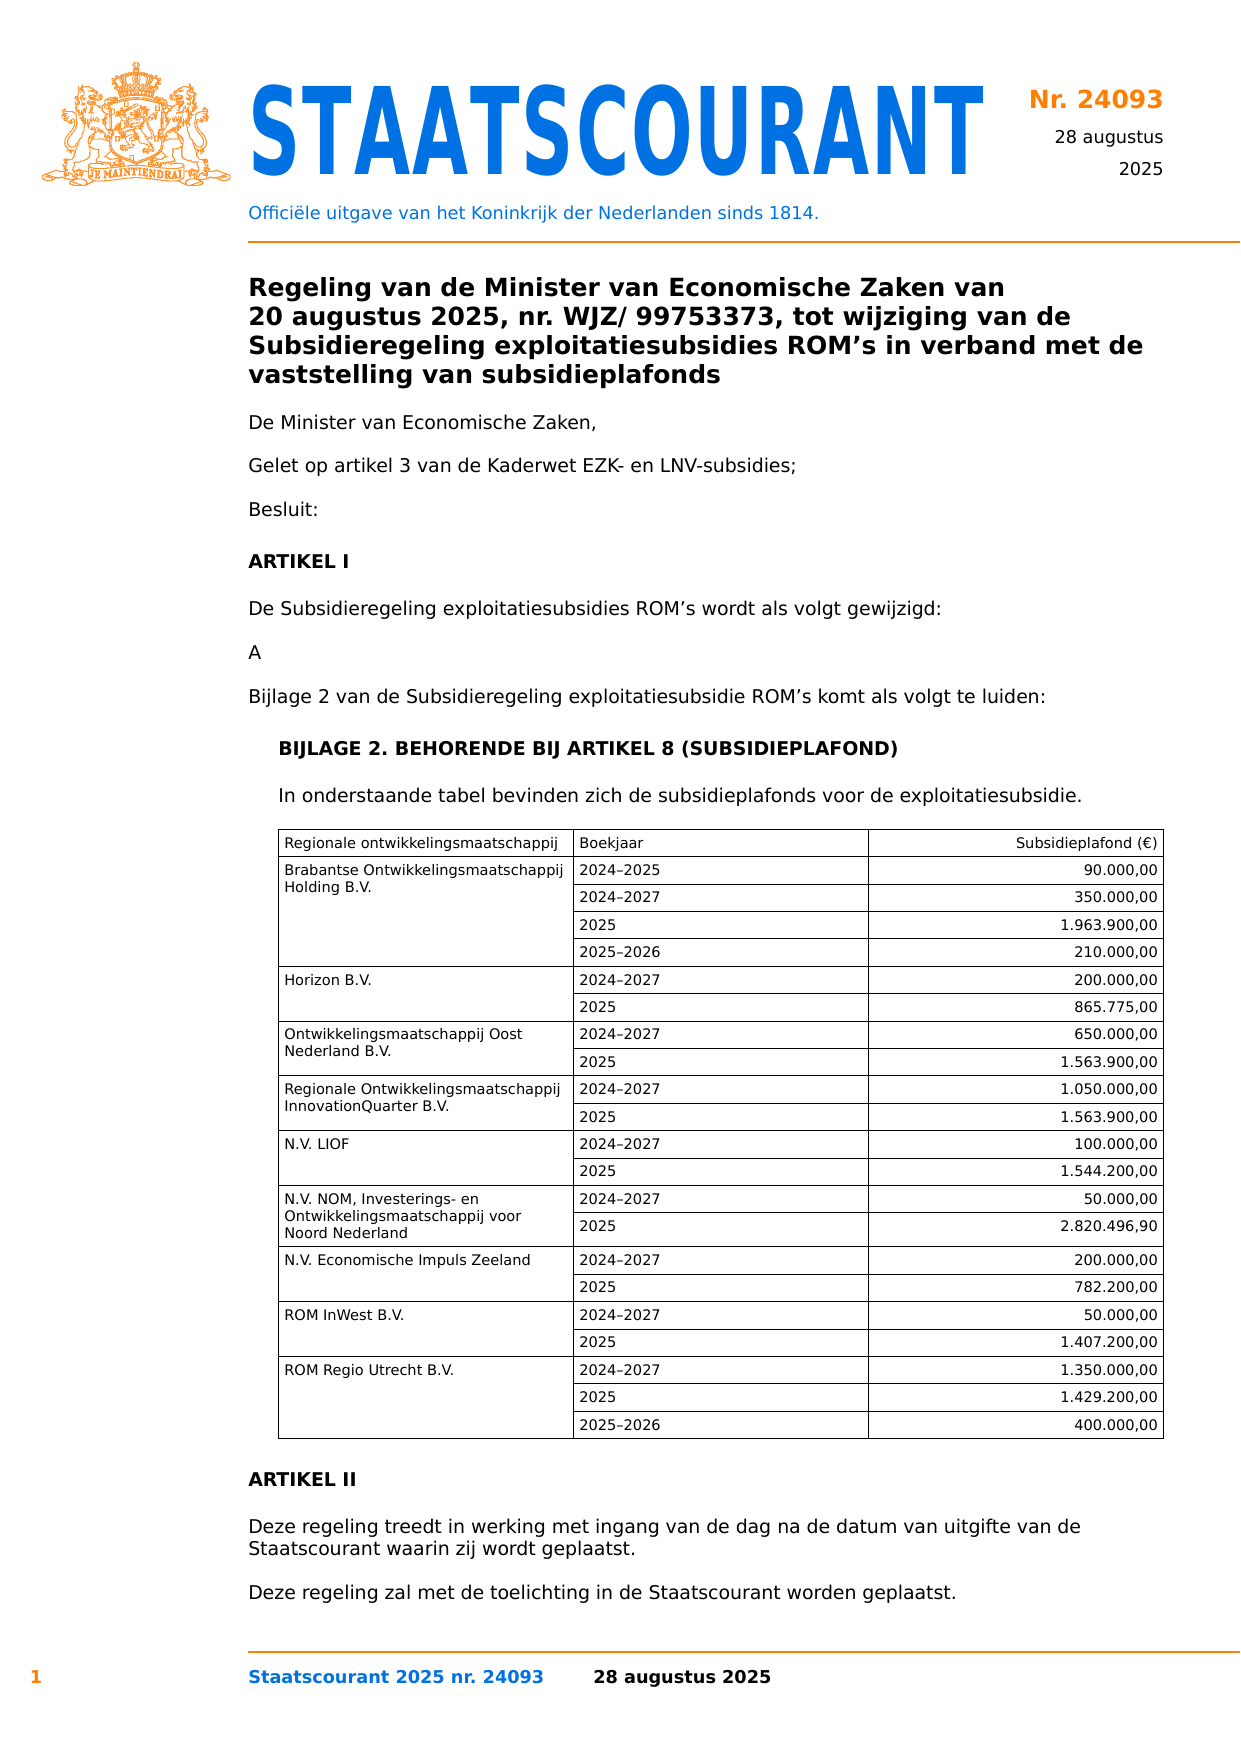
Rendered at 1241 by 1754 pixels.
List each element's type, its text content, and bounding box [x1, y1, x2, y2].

subtitle ARTIKEL I [248, 551, 1163, 573]
table_cell Ontwikkelingsmaatschappij Oost Nederland B.V. [279, 1022, 573, 1075]
table_cell 2024–2027 [574, 1186, 868, 1212]
table_cell 2025–2026 [574, 1412, 868, 1438]
table_cell ROM Regio Utrecht B.V. [279, 1357, 573, 1438]
picture [41, 62, 231, 186]
subtitle ARTIKEL II [248, 1469, 1163, 1491]
table_header Nr. 24093 [998, 62, 1240, 121]
text De Minister van Economische Zaken, [248, 412, 1163, 433]
text Deze regeling zal met de toelichting in de Staatscourant worden geplaatst. [248, 1582, 1163, 1604]
table_cell 2024–2027 [574, 1022, 868, 1048]
table_cell 1.350.000,00 [869, 1357, 1163, 1383]
text Gelet op artikel 3 van de Kaderwet EZK- en LNV-subsidies; [248, 455, 1163, 477]
table_cell N.V. Economische Impuls Zeeland [279, 1247, 573, 1301]
table_cell 210.000,00 [869, 939, 1163, 966]
table_cell 2024–2027 [574, 885, 868, 911]
table_cell ROM InWest B.V. [279, 1302, 573, 1356]
table_cell 2025 [574, 912, 868, 938]
table_cell Horizon B.V. [279, 967, 573, 1021]
table_cell 2024–2027 [574, 1131, 868, 1157]
table_cell 1.563.900,00 [869, 1049, 1163, 1075]
table_header STAATSCOURANT [248, 62, 998, 203]
table_cell 2025 [574, 1104, 868, 1130]
table_cell 2025 [574, 1049, 868, 1075]
text In onderstaande tabel bevinden zich de subsidieplafonds voor de exploitatiesubsidie. [278, 785, 1163, 807]
table_cell Regionale Ontwikkelingsmaatschappij InnovationQuarter B.V. [279, 1076, 573, 1130]
table_cell N.V. LIOF [279, 1131, 573, 1185]
table_cell 400.000,00 [869, 1412, 1163, 1438]
table_cell 50.000,00 [869, 1186, 1163, 1212]
table_cell 2025 [574, 1213, 868, 1246]
table_cell 2024–2027 [574, 967, 868, 993]
table_cell 1.544.200,00 [869, 1159, 1163, 1185]
table_cell 2025 [574, 1275, 868, 1301]
table_cell N.V. NOM, Investerings- en Ontwikkelingsmaatschappij voor Noord Nederland [279, 1186, 573, 1246]
subtitle Regeling van de Minister van Economische Zaken van 20 augustus 2025, nr. WJZ/ 99753373, tot wijziging van de Subsidieregeling exploitatiesubsidies ROM’s in verband met de vaststelling van subsidieplafonds [248, 273, 1163, 390]
table_cell 2025 [574, 1159, 868, 1185]
table_cell Officiële uitgave van het Koninkrijk der Nederlanden sinds 1814. [248, 203, 1240, 241]
subtitle BIJLAGE 2. BEHORENDE BIJ ARTIKEL 8 (SUBSIDIEPLAFOND) [278, 738, 1163, 760]
table_cell 1.050.000,00 [869, 1076, 1163, 1103]
table_cell 2024–2025 [574, 857, 868, 883]
table_cell 2024–2027 [574, 1302, 868, 1328]
table_cell 1.407.200,00 [869, 1330, 1163, 1356]
table_cell 50.000,00 [869, 1302, 1163, 1328]
table_cell 2.820.496,90 [869, 1213, 1163, 1246]
table_cell 1.563.900,00 [869, 1104, 1163, 1130]
table_cell 200.000,00 [869, 1247, 1163, 1274]
table_header Regionale ontwikkelingsmaatschappij [279, 830, 573, 856]
table_cell 650.000,00 [869, 1022, 1163, 1048]
table_cell 2024–2027 [574, 1247, 868, 1274]
table_cell 1.429.200,00 [869, 1384, 1163, 1411]
text Deze regeling treedt in werking met ingang van de dag na de datum van uitgifte van de Staatscourant waarin zij wordt geplaatst. [248, 1516, 1163, 1560]
table_cell 100.000,00 [869, 1131, 1163, 1157]
table_header [25, 62, 248, 241]
table_cell 2024–2027 [574, 1357, 868, 1383]
table_cell 1.963.900,00 [869, 912, 1163, 938]
text A [248, 642, 1163, 664]
table_cell 28 augustus [998, 121, 1240, 153]
table_cell 2024–2027 [574, 1076, 868, 1103]
text Bijlage 2 van de Subsidieregeling exploitatiesubsidie ROM’s komt als volgt te luiden: [248, 686, 1163, 708]
table_cell 2025 [574, 1384, 868, 1411]
table_cell Brabantse Ontwikkelingsmaatschappij Holding B.V. [279, 857, 573, 966]
table_header Boekjaar [574, 830, 868, 856]
table_cell 2025–2026 [574, 939, 868, 966]
text De Subsidieregeling exploitatiesubsidies ROM’s wordt als volgt gewijzigd: [248, 598, 1163, 620]
table_cell 2025 [998, 153, 1240, 203]
text Besluit: [248, 499, 1163, 521]
table_cell 2025 [574, 994, 868, 1021]
table_cell 2025 [574, 1330, 868, 1356]
table_cell 865.775,00 [869, 994, 1163, 1021]
table_header Subsidieplafond (€) [869, 830, 1163, 856]
table_cell 200.000,00 [869, 967, 1163, 993]
table_cell 90.000,00 [869, 857, 1163, 883]
table_cell 350.000,00 [869, 885, 1163, 911]
table_cell 782.200,00 [869, 1275, 1163, 1301]
